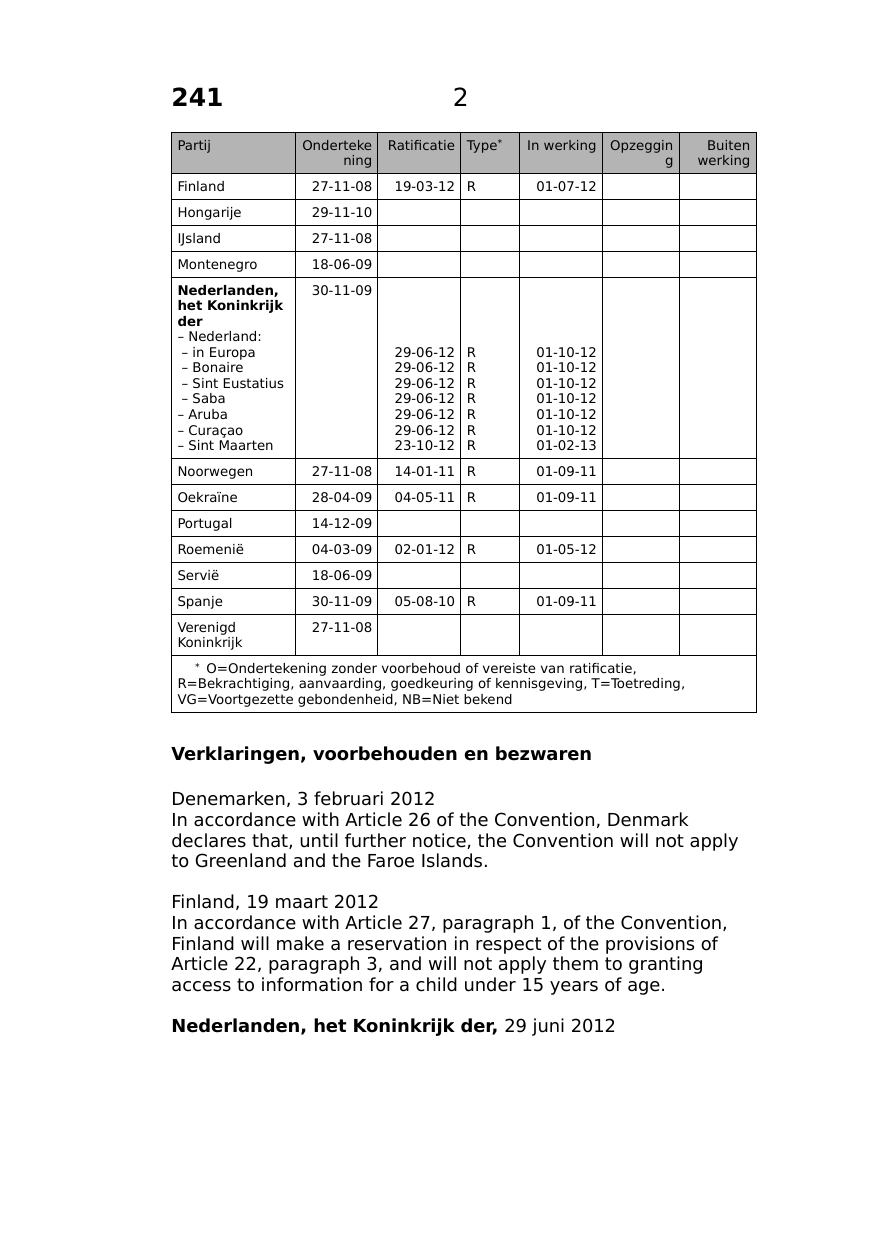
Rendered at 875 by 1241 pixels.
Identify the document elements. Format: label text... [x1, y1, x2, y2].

table_cell [520, 278, 602, 329]
table_cell – Curaçao [172, 423, 295, 438]
table_cell – Saba [172, 391, 295, 407]
table_cell 30-11-09 [296, 278, 377, 329]
table_cell [461, 278, 519, 329]
table_cell [461, 226, 519, 251]
table_cell [680, 563, 756, 588]
table_cell 01-10-12 [520, 423, 602, 438]
table_cell * O=Ondertekening zonder voorbehoud of vereiste van ratificatie, R=Bekrachtiging, aanvaarding, goedkeuring of kennisgeving, T=Toetreding, VG=Voortgezette gebondenheid, NB=Niet bekend [172, 656, 756, 712]
table_cell [680, 589, 756, 614]
table_cell 27-11-08 [296, 615, 377, 655]
table_cell [680, 423, 756, 438]
table_cell [680, 438, 756, 458]
table_cell 01-07-12 [520, 174, 602, 199]
table_cell 14-12-09 [296, 511, 377, 536]
table_cell 29-06-12 [378, 345, 460, 360]
table_cell 01-10-12 [520, 391, 602, 407]
table_cell [520, 511, 602, 536]
table_cell Noorwegen [172, 459, 295, 484]
table_cell [603, 360, 679, 376]
table_cell [296, 438, 377, 458]
table_header Opzegging [603, 133, 679, 173]
table_cell [680, 376, 756, 391]
table_header Buiten werking [680, 133, 756, 173]
table_cell [603, 226, 679, 251]
table_cell 29-06-12 [378, 407, 460, 422]
table_cell 29-06-12 [378, 391, 460, 407]
text In accordance with Article 26 of the Convention, Denmark declares that, until further notice, the Convention will not apply to Greenland and the Faroe Islands. [171, 810, 756, 872]
table_cell 05-08-10 [378, 589, 460, 614]
table_cell [296, 345, 377, 360]
table_cell [680, 345, 756, 360]
table_header Ratificatie [378, 133, 460, 173]
table_cell Hongarije [172, 200, 295, 225]
table_cell [603, 459, 679, 484]
table_cell Nederlanden, het Koninkrijk der [172, 278, 295, 329]
table_cell [461, 563, 519, 588]
table_cell [603, 391, 679, 407]
table_cell [378, 200, 460, 225]
table_cell [296, 329, 377, 345]
table_cell R [461, 174, 519, 199]
subtitle Verklaringen, voorbehouden en bezwaren [171, 743, 756, 764]
table_cell [603, 589, 679, 614]
table_cell [603, 407, 679, 422]
table_cell [378, 615, 460, 655]
table_cell [680, 407, 756, 422]
table_cell 29-06-12 [378, 360, 460, 376]
table_cell 29-06-12 [378, 423, 460, 438]
table_cell Finland [172, 174, 295, 199]
table_cell R [461, 423, 519, 438]
table_header Partij [172, 133, 295, 173]
table_cell [680, 485, 756, 510]
table_cell [603, 423, 679, 438]
table_cell 01-09-11 [520, 485, 602, 510]
table_cell [603, 563, 679, 588]
table_cell [520, 615, 602, 655]
table_cell [680, 360, 756, 376]
table_cell [603, 200, 679, 225]
table_cell [296, 360, 377, 376]
table_cell [296, 423, 377, 438]
table_cell IJsland [172, 226, 295, 251]
text In accordance with Article 27, paragraph 1, of the Convention, Finland will make a reservation in respect of the provisions of Article 22, paragraph 3, and will not apply them to granting access to information for a child under 15 years of age. [171, 913, 756, 996]
table_cell 30-11-09 [296, 589, 377, 614]
table_cell [603, 252, 679, 277]
table_cell [296, 407, 377, 422]
table_cell [378, 226, 460, 251]
table_cell R [461, 391, 519, 407]
table_cell R [461, 438, 519, 458]
table_cell [461, 615, 519, 655]
table_cell R [461, 485, 519, 510]
table_cell – in Europa [172, 345, 295, 360]
table_cell [378, 329, 460, 345]
table_cell [680, 278, 756, 329]
table_cell 02-01-12 [378, 537, 460, 562]
table_cell 01-02-13 [520, 438, 602, 458]
table_cell 27-11-08 [296, 174, 377, 199]
table_cell [296, 391, 377, 407]
table_cell – Sint Eustatius [172, 376, 295, 391]
text Denemarken, 3 februari 2012 [171, 789, 756, 810]
text Finland, 19 maart 2012 [171, 892, 756, 913]
table_header Ondertekening [296, 133, 377, 173]
table_cell R [461, 589, 519, 614]
table_cell 29-06-12 [378, 376, 460, 391]
table_cell 19-03-12 [378, 174, 460, 199]
table_cell R [461, 376, 519, 391]
table_header Type* [461, 133, 519, 173]
table_cell [378, 511, 460, 536]
table_cell R [461, 537, 519, 562]
table_cell [680, 537, 756, 562]
table_cell – Nederland: [172, 329, 295, 345]
table_cell [296, 376, 377, 391]
table_cell R [461, 407, 519, 422]
table_cell Spanje [172, 589, 295, 614]
table_cell R [461, 459, 519, 484]
table_cell 04-05-11 [378, 485, 460, 510]
table_cell Verenigd Koninkrijk [172, 615, 295, 655]
table_cell [603, 537, 679, 562]
table_cell [603, 485, 679, 510]
table_cell [680, 511, 756, 536]
table_cell 01-10-12 [520, 376, 602, 391]
table_cell [603, 345, 679, 360]
table_cell [461, 511, 519, 536]
table_cell Servië [172, 563, 295, 588]
table_cell 04-03-09 [296, 537, 377, 562]
table_cell [680, 329, 756, 345]
table_cell R [461, 360, 519, 376]
table_cell [603, 438, 679, 458]
table_cell [603, 376, 679, 391]
table_cell 29-11-10 [296, 200, 377, 225]
table_cell [603, 329, 679, 345]
table_cell [520, 563, 602, 588]
table_cell [520, 200, 602, 225]
table_cell [680, 200, 756, 225]
table_cell – Aruba [172, 407, 295, 422]
table_cell [461, 252, 519, 277]
table_cell Roemenië [172, 537, 295, 562]
table_cell 01-10-12 [520, 345, 602, 360]
table_cell Portugal [172, 511, 295, 536]
table_cell [680, 459, 756, 484]
table_cell Montenegro [172, 252, 295, 277]
table_cell 18-06-09 [296, 252, 377, 277]
table_cell 14-01-11 [378, 459, 460, 484]
table_cell 01-09-11 [520, 589, 602, 614]
table_cell R [461, 345, 519, 360]
table_cell [603, 174, 679, 199]
table_cell 01-09-11 [520, 459, 602, 484]
table_cell [378, 278, 460, 329]
table_cell – Sint Maarten [172, 438, 295, 458]
table_cell 27-11-08 [296, 226, 377, 251]
table_cell 27-11-08 [296, 459, 377, 484]
table_cell [680, 174, 756, 199]
table_cell [461, 329, 519, 345]
text Nederlanden, het Koninkrijk der, 29 juni 2012 [171, 1016, 756, 1036]
table_cell [680, 615, 756, 655]
table_cell [680, 226, 756, 251]
table_cell [378, 563, 460, 588]
table_cell 01-10-12 [520, 407, 602, 422]
table_cell [520, 329, 602, 345]
table_cell [520, 226, 602, 251]
table_cell [680, 391, 756, 407]
table_cell [461, 200, 519, 225]
table_cell 18-06-09 [296, 563, 377, 588]
table_cell 01-05-12 [520, 537, 602, 562]
table_cell Oekraïne [172, 485, 295, 510]
table_cell [603, 615, 679, 655]
table_cell [680, 252, 756, 277]
table_cell [603, 278, 679, 329]
table_cell – Bonaire [172, 360, 295, 376]
table_cell [603, 511, 679, 536]
table_header In werking [520, 133, 602, 173]
table_cell 23-10-12 [378, 438, 460, 458]
table_cell [520, 252, 602, 277]
table_cell [378, 252, 460, 277]
table_cell 28-04-09 [296, 485, 377, 510]
table_cell 01-10-12 [520, 360, 602, 376]
